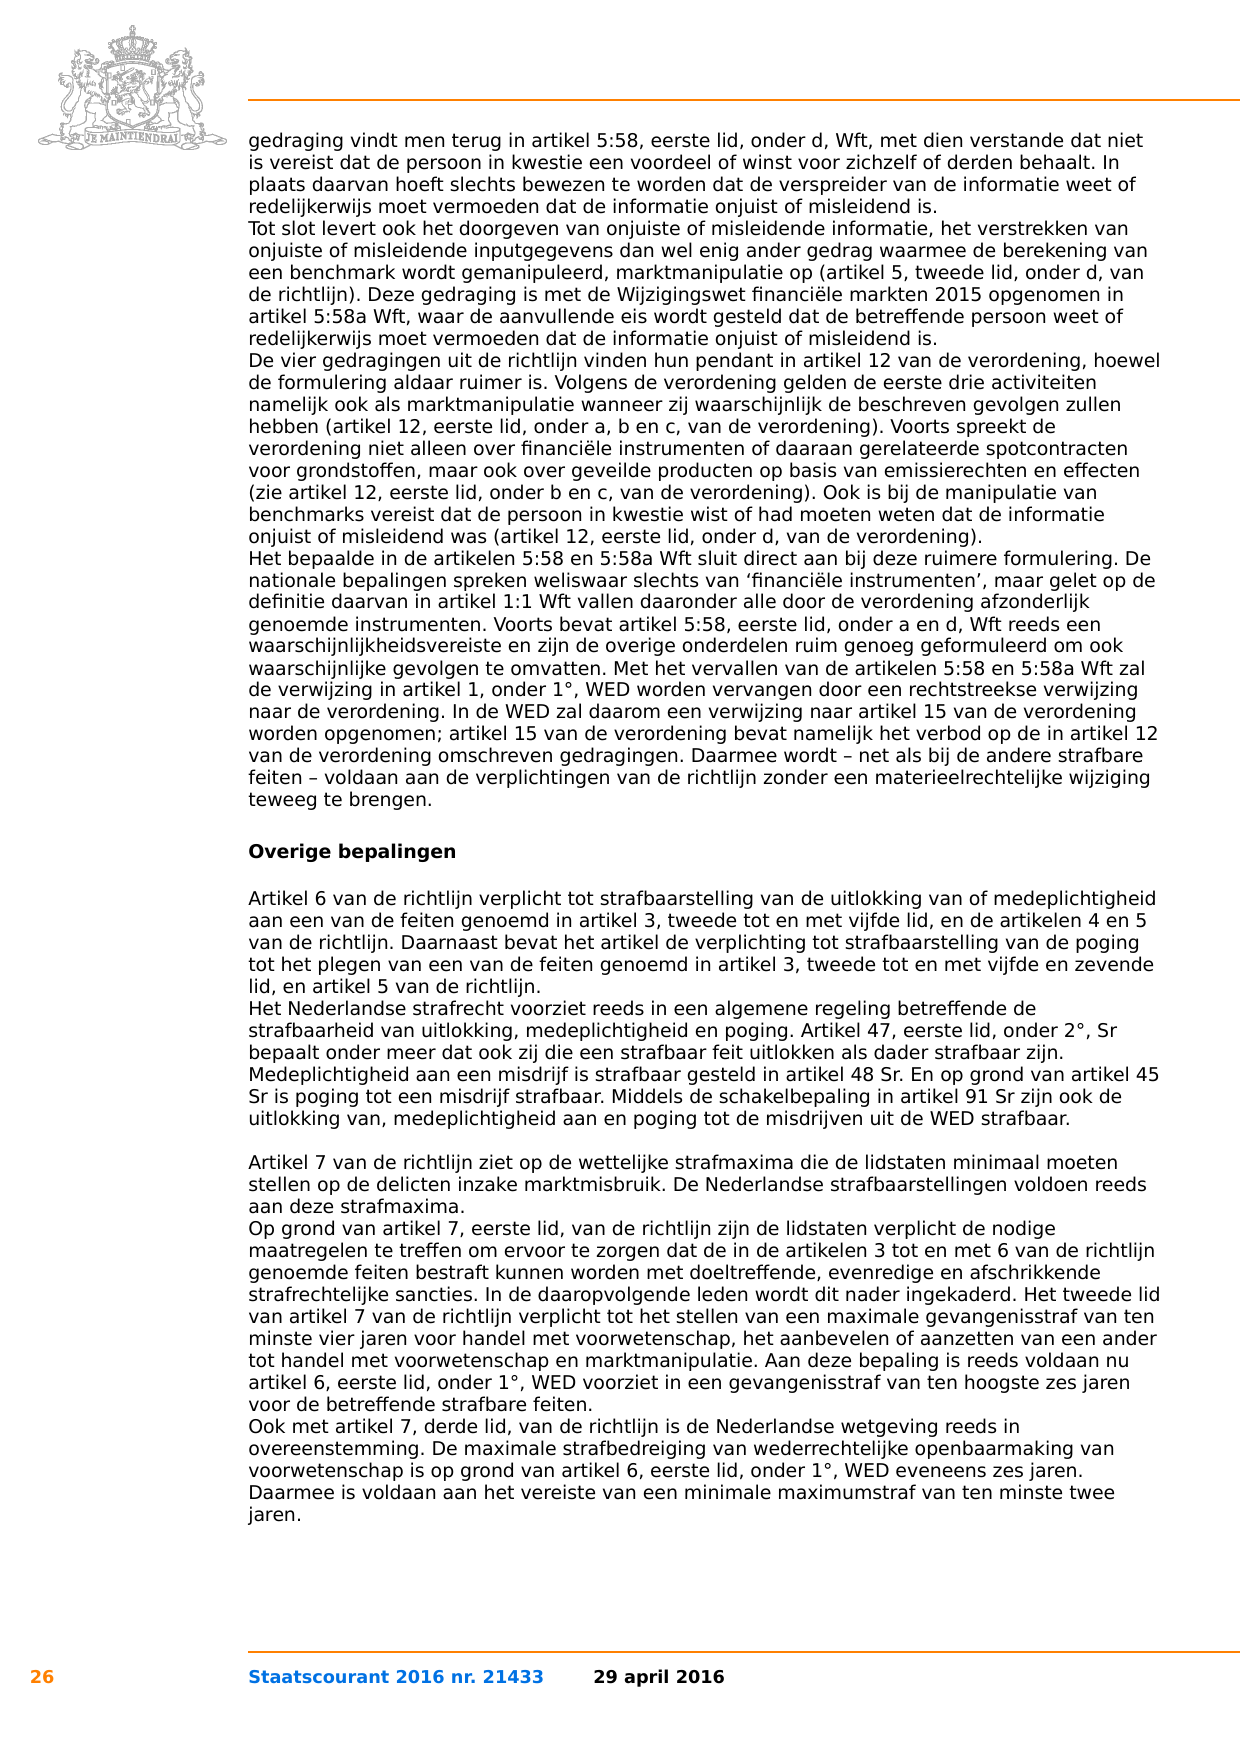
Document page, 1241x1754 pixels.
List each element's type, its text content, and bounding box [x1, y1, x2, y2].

subtitle Overige bepalingen [248, 841, 1163, 863]
text Artikel 6 van de richtlijn verplicht tot strafbaarstelling van de uitlokking van of medeplichtigheid aan een van de feiten genoemd in artikel 3, tweede tot en met vijfde lid, en de artikelen 4 en 5 van de richtlijn. Daarnaast bevat het artikel de verplichting tot strafbaarstelling van de poging tot het plegen van een van de feiten genoemd in artikel 3, tweede tot en met vijfde en zevende lid, en artikel 5 van de richtlijn. [248, 888, 1163, 998]
text Het bepaalde in de artikelen 5:58 en 5:58a Wft sluit direct aan bij deze ruimere formulering. De nationale bepalingen spreken weliswaar slechts van ‘financiële instrumenten’, maar gelet op de definitie daarvan in artikel 1:1 Wft vallen daaronder alle door de verordening afzonderlijk genoemde instrumenten. Voorts bevat artikel 5:58, eerste lid, onder a en d, Wft reeds een waarschijnlijkheidsvereiste en zijn de overige onderdelen ruim genoeg geformuleerd om ook waarschijnlijke gevolgen te omvatten. Met het vervallen van de artikelen 5:58 en 5:58a Wft zal de verwijzing in artikel 1, onder 1°, WED worden vervangen door een rechtstreekse verwijzing naar de verordening. In de WED zal daarom een verwijzing naar artikel 15 van de verordening worden opgenomen; artikel 15 van de verordening bevat namelijk het verbod op de in artikel 12 van de verordening omschreven gedragingen. Daarmee wordt – net als bij de andere strafbare feiten – voldaan aan de verplichtingen van de richtlijn zonder een materieelrechtelijke wijziging teweeg te brengen. [248, 547, 1163, 811]
text Het Nederlandse strafrecht voorziet reeds in een algemene regeling betreffende de strafbaarheid van uitlokking, medeplichtigheid en poging. Artikel 47, eerste lid, onder 2°, Sr bepaalt onder meer dat ook zij die een strafbaar feit uitlokken als dader strafbaar zijn. Medeplichtigheid aan een misdrijf is strafbaar gesteld in artikel 48 Sr. En op grond van artikel 45 Sr is poging tot een misdrijf strafbaar. Middels de schakelbepaling in artikel 91 Sr zijn ook de uitlokking van, medeplichtigheid aan en poging tot de misdrijven uit de WED strafbaar. [248, 998, 1163, 1130]
text gedraging vindt men terug in artikel 5:58, eerste lid, onder d, Wft, met dien verstande dat niet is vereist dat de persoon in kwestie een voordeel of winst voor zichzelf of derden behaalt. In plaats daarvan hoeft slechts bewezen te worden dat de verspreider van de informatie weet of redelijkerwijs moet vermoeden dat de informatie onjuist of misleidend is. [248, 130, 1163, 218]
text Ook met artikel 7, derde lid, van de richtlijn is de Nederlandse wetgeving reeds in overeenstemming. De maximale strafbedreiging van wederrechtelijke openbaarmaking van voorwetenschap is op grond van artikel 6, eerste lid, onder 1°, WED eveneens zes jaren. Daarmee is voldaan aan het vereiste van een minimale maximumstraf van ten minste twee jaren. [248, 1416, 1163, 1526]
text Tot slot levert ook het doorgeven van onjuiste of misleidende informatie, het verstrekken van onjuiste of misleidende inputgegevens dan wel enig ander gedrag waarmee de berekening van een benchmark wordt gemanipuleerd, marktmanipulatie op (artikel 5, tweede lid, onder d, van de richtlijn). Deze gedraging is met de Wijzigingswet financiële markten 2015 opgenomen in artikel 5:58a Wft, waar de aanvullende eis wordt gesteld dat de betreffende persoon weet of redelijkerwijs moet vermoeden dat de informatie onjuist of misleidend is. [248, 218, 1163, 350]
text De vier gedragingen uit de richtlijn vinden hun pendant in artikel 12 van de verordening, hoewel de formulering aldaar ruimer is. Volgens de verordening gelden de eerste drie activiteiten namelijk ook als marktmanipulatie wanneer zij waarschijnlijk de beschreven gevolgen zullen hebben (artikel 12, eerste lid, onder a, b en c, van de verordening). Voorts spreekt de verordening niet alleen over financiële instrumenten of daaraan gerelateerde spotcontracten voor grondstoffen, maar ook over geveilde producten op basis van emissierechten en effecten (zie artikel 12, eerste lid, onder b en c, van de verordening). Ook is bij de manipulatie van benchmarks vereist dat de persoon in kwestie wist of had moeten weten dat de informatie onjuist of misleidend was (artikel 12, eerste lid, onder d, van de verordening). [248, 350, 1163, 547]
picture [38, 25, 227, 150]
text Artikel 7 van de richtlijn ziet op de wettelijke strafmaxima die de lidstaten minimaal moeten stellen op de delicten inzake marktmisbruik. De Nederlandse strafbaarstellingen voldoen reeds aan deze strafmaxima. [248, 1152, 1163, 1218]
text Op grond van artikel 7, eerste lid, van de richtlijn zijn de lidstaten verplicht de nodige maatregelen te treffen om ervoor te zorgen dat de in de artikelen 3 tot en met 6 van de richtlijn genoemde feiten bestraft kunnen worden met doeltreffende, evenredige en afschrikkende strafrechtelijke sancties. In de daaropvolgende leden wordt dit nader ingekaderd. Het tweede lid van artikel 7 van de richtlijn verplicht tot het stellen van een maximale gevangenisstraf van ten minste vier jaren voor handel met voorwetenschap, het aanbevelen of aanzetten van een ander tot handel met voorwetenschap en marktmanipulatie. Aan deze bepaling is reeds voldaan nu artikel 6, eerste lid, onder 1°, WED voorziet in een gevangenisstraf van ten hoogste zes jaren voor de betreffende strafbare feiten. [248, 1218, 1163, 1416]
